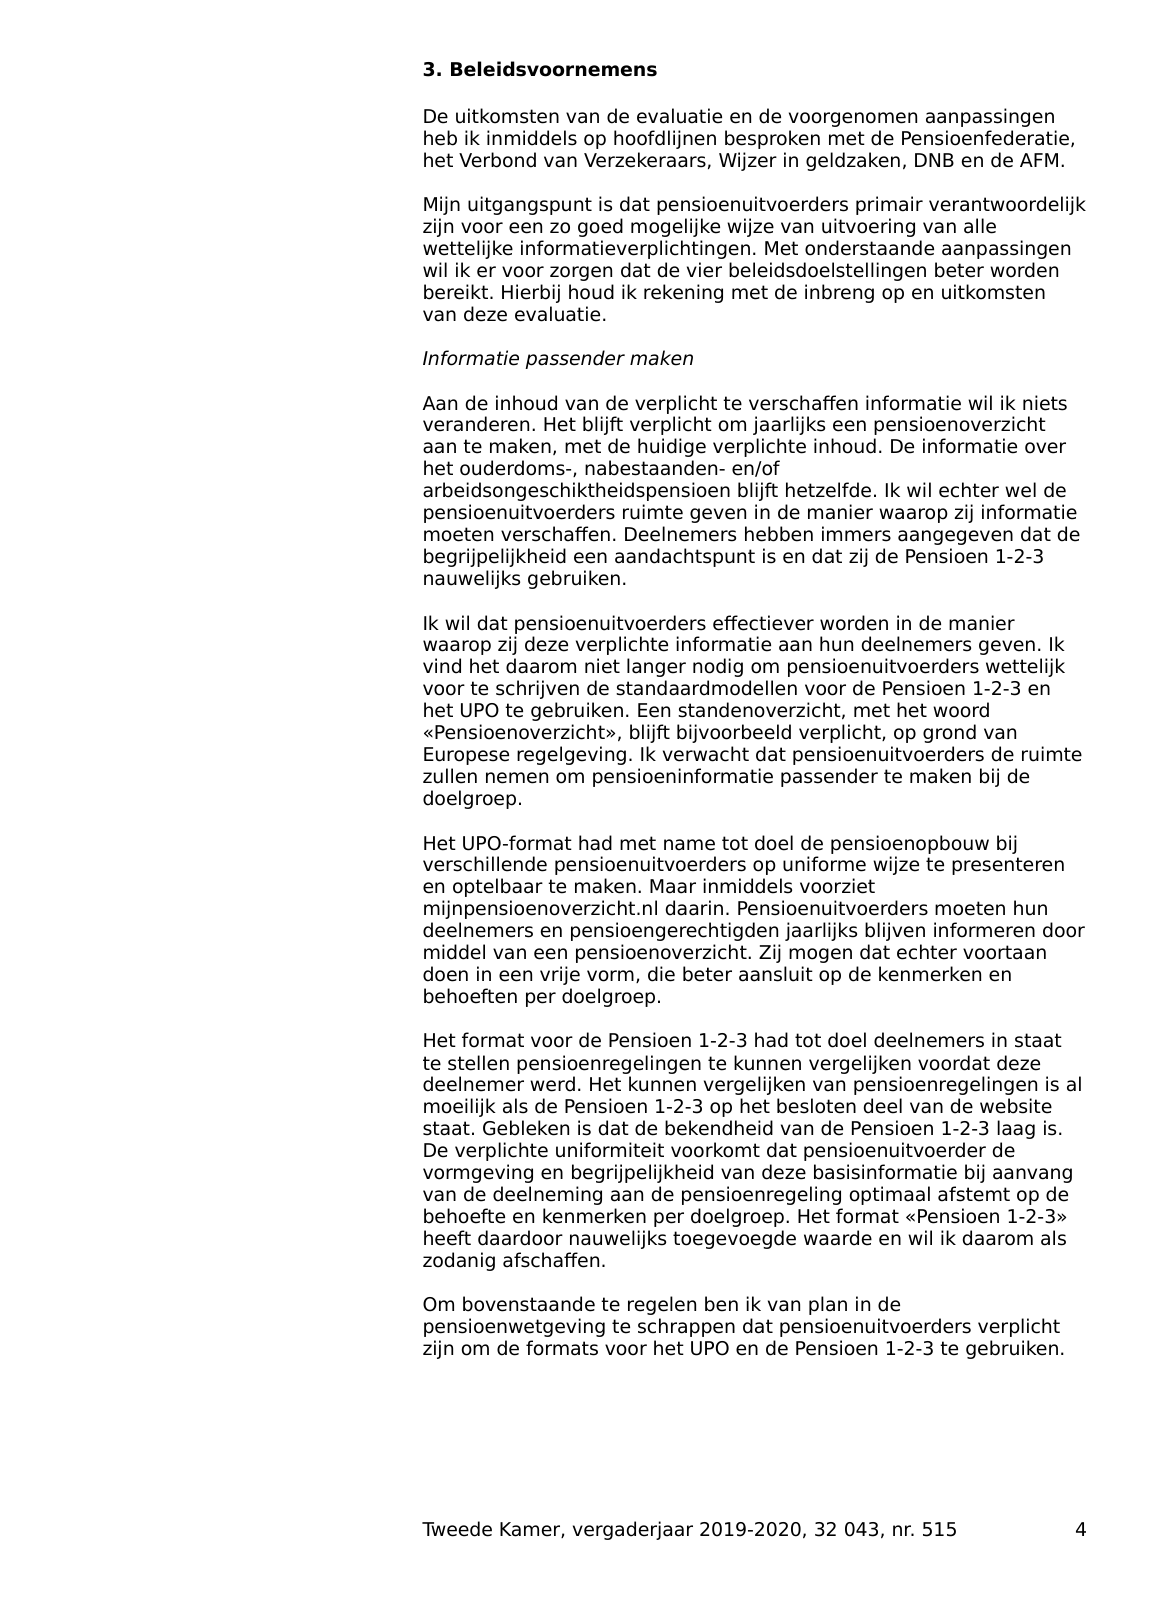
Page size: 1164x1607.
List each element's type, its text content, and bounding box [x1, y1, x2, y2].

text Aan de inhoud van de verplicht te verschaffen informatie wil ik niets veranderen. Het blijft verplicht om jaarlijks een pensioenoverzicht aan te maken, met de huidige verplichte inhoud. De informatie over het ouderdoms-, nabestaanden- en/of arbeidsongeschiktheidspensioen blijft hetzelfde. Ik wil echter wel de pensioenuitvoerders ruimte geven in de manier waarop zij informatie moeten verschaffen. Deelnemers hebben immers aangegeven dat de begrijpelijkheid een aandachtspunt is en dat zij de Pensioen 1-2-3 nauwelijks gebruiken. [422, 392, 1087, 590]
text Het format voor de Pensioen 1-2-3 had tot doel deelnemers in staat te stellen pensioenregelingen te kunnen vergelijken voordat deze deelnemer werd. Het kunnen vergelijken van pensioenregelingen is al moeilijk als de Pensioen 1-2-3 op het besloten deel van de website staat. Gebleken is dat de bekendheid van de Pensioen 1-2-3 laag is. De verplichte uniformiteit voorkomt dat pensioenuitvoerder de vormgeving en begrijpelijkheid van deze basisinformatie bij aanvang van de deelneming aan de pensioenregeling optimaal afstemt op de behoefte en kenmerken per doelgroep. Het format «Pensioen 1-2-3» heeft daardoor nauwelijks toegevoegde waarde en wil ik daarom als zodanig afschaffen. [422, 1030, 1087, 1272]
text De uitkomsten van de evaluatie en de voorgenomen aanpassingen heb ik inmiddels op hoofdlijnen besproken met de Pensioenfederatie, het Verbond van Verzekeraars, Wijzer in geldzaken, DNB en de AFM. [422, 106, 1087, 172]
text Ik wil dat pensioenuitvoerders effectiever worden in de manier waarop zij deze verplichte informatie aan hun deelnemers geven. Ik vind het daarom niet langer nodig om pensioenuitvoerders wettelijk voor te schrijven de standaardmodellen voor de Pensioen 1-2-3 en het UPO te gebruiken. Een standenoverzicht, met het woord «Pensioenoverzicht», blijft bijvoorbeeld verplicht, op grond van Europese regelgeving. Ik verwacht dat pensioenuitvoerders de ruimte zullen nemen om pensioeninformatie passender te maken bij de doelgroep. [422, 612, 1087, 810]
text Het UPO-format had met name tot doel de pensioenopbouw bij verschillende pensioenuitvoerders op uniforme wijze te presenteren en optelbaar te maken. Maar inmiddels voorziet mijnpensioenoverzicht.nl daarin. Pensioenuitvoerders moeten hun deelnemers en pensioengerechtigden jaarlijks blijven informeren door middel van een pensioenoverzicht. Zij mogen dat echter voortaan doen in een vrije vorm, die beter aansluit op de kenmerken en behoeften per doelgroep. [422, 832, 1087, 1008]
text Mijn uitgangspunt is dat pensioenuitvoerders primair verantwoordelijk zijn voor een zo goed mogelijke wijze van uitvoering van alle wettelijke informatieverplichtingen. Met onderstaande aanpassingen wil ik er voor zorgen dat de vier beleidsdoelstellingen beter worden bereikt. Hierbij houd ik rekening met de inbreng op en uitkomsten van deze evaluatie. [422, 194, 1087, 326]
subtitle 3. Beleidsvoornemens [422, 59, 1087, 81]
text Om bovenstaande te regelen ben ik van plan in de pensioenwetgeving te schrappen dat pensioenuitvoerders verplicht zijn om de formats voor het UPO en de Pensioen 1-2-3 te gebruiken. [422, 1294, 1087, 1360]
subtitle Informatie passender maken [422, 348, 1087, 370]
